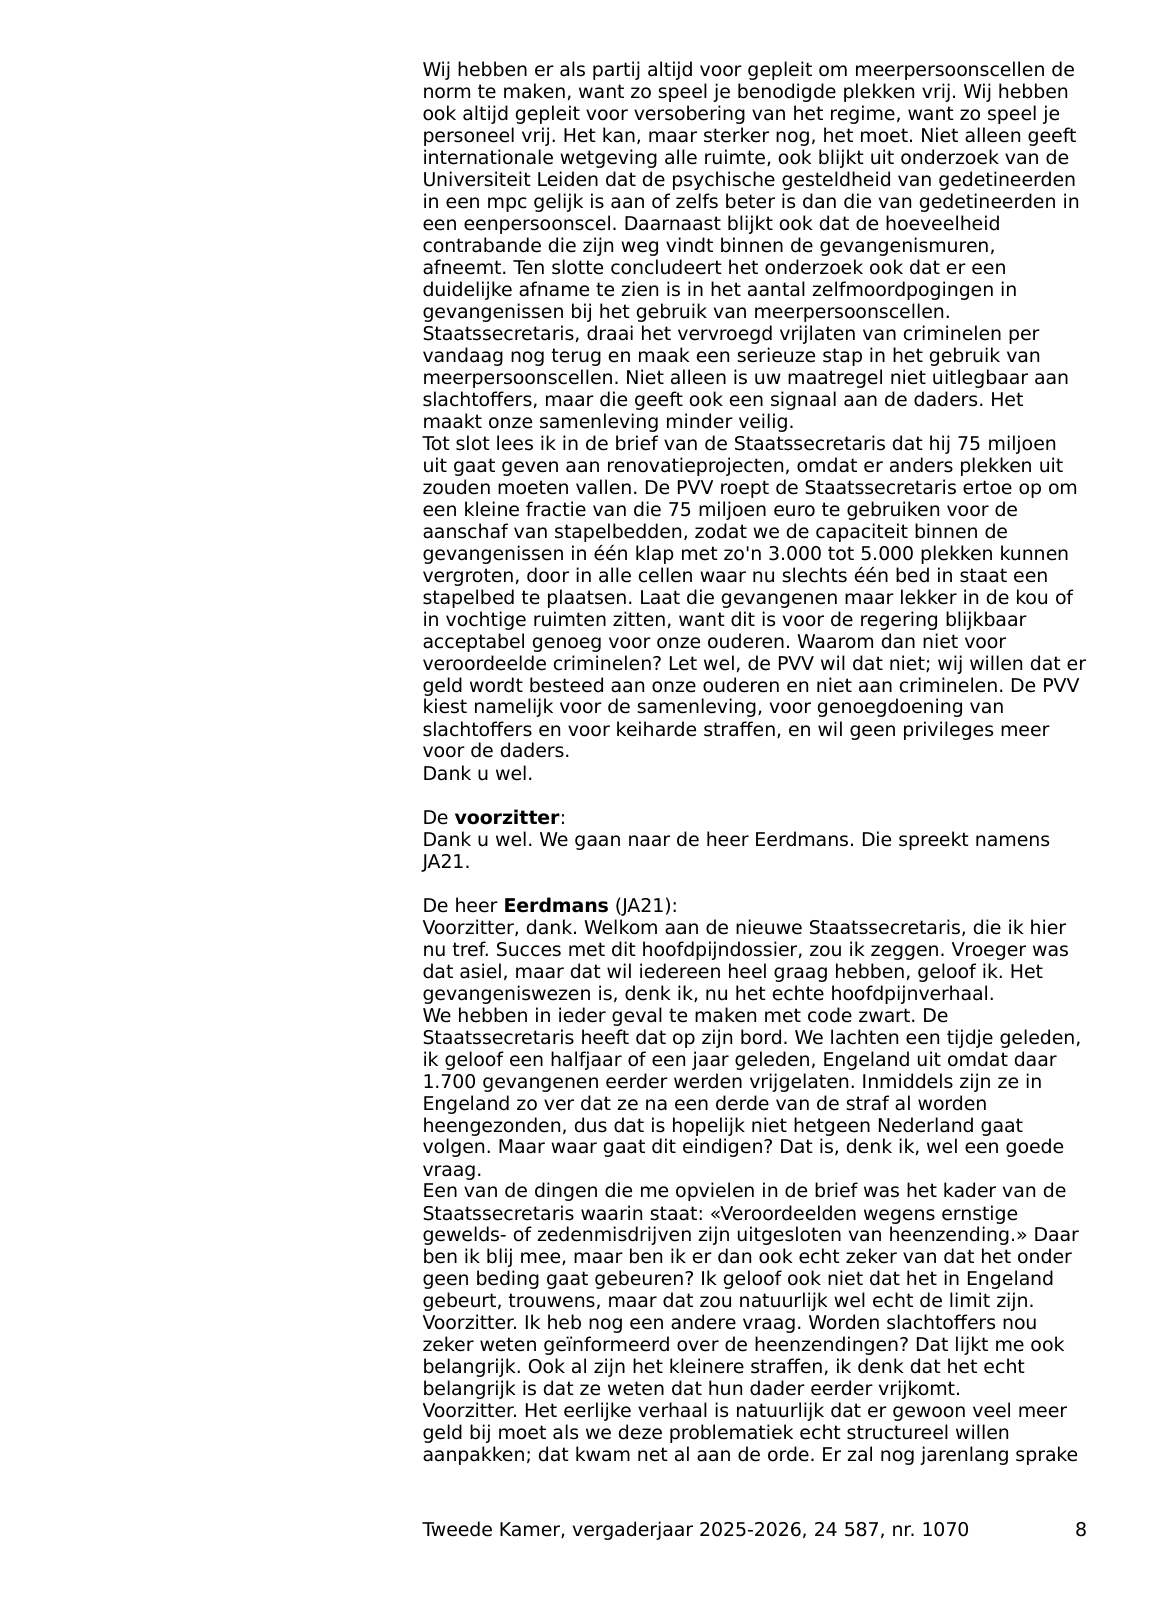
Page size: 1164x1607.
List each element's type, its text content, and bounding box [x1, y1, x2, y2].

text Tot slot lees ik in de brief van de Staatssecretaris dat hij 75 miljoen uit gaat geven aan renovatieprojecten, omdat er anders plekken uit zouden moeten vallen. De PVV roept de Staatssecretaris ertoe op om een kleine fractie van die 75 miljoen euro te gebruiken voor de aanschaf van stapelbedden, zodat we de capaciteit binnen de gevangenissen in één klap met zo'n 3.000 tot 5.000 plekken kunnen vergroten, door in alle cellen waar nu slechts één bed in staat een stapelbed te plaatsen. Laat die gevangenen maar lekker in de kou of in vochtige ruimten zitten, want dit is voor de regering blijkbaar acceptabel genoeg voor onze ouderen. Waarom dan niet voor veroordeelde criminelen? Let wel, de PVV wil dat niet; wij willen dat er geld wordt besteed aan onze ouderen en niet aan criminelen. De PVV kiest namelijk voor de samenleving, voor genoegdoening van slachtoffers en voor keiharde straffen, en wil geen privileges meer voor de daders. [422, 433, 1087, 762]
text We hebben in ieder geval te maken met code zwart. De Staatssecretaris heeft dat op zijn bord. We lachten een tijdje geleden, ik geloof een halfjaar of een jaar geleden, Engeland uit omdat daar 1.700 gevangenen eerder werden vrijgelaten. Inmiddels zijn ze in Engeland zo ver dat ze na een derde van de straf al worden heengezonden, dus dat is hopelijk niet hetgeen Nederland gaat volgen. Maar waar gaat dit eindigen? Dat is, denk ik, wel een goede vraag. [422, 1004, 1087, 1180]
text Voorzitter, dank. Welkom aan de nieuwe Staatssecretaris, die ik hier nu tref. Succes met dit hoofdpijndossier, zou ik zeggen. Vroeger was dat asiel, maar dat wil iedereen heel graag hebben, geloof ik. Het gevangeniswezen is, denk ik, nu het echte hoofdpijnverhaal. [422, 917, 1087, 1004]
text Voorzitter. Het eerlijke verhaal is natuurlijk dat er gewoon veel meer geld bij moet als we deze problematiek echt structureel willen aanpakken; dat kwam net al aan de orde. Er zal nog jarenlang sprake [422, 1400, 1087, 1466]
text Wij hebben er als partij altijd voor gepleit om meerpersoonscellen de norm te maken, want zo speel je benodigde plekken vrij. Wij hebben ook altijd gepleit voor versobering van het regime, want zo speel je personeel vrij. Het kan, maar sterker nog, het moet. Niet alleen geeft internationale wetgeving alle ruimte, ook blijkt uit onderzoek van de Universiteit Leiden dat de psychische gesteldheid van gedetineerden in een mpc gelijk is aan of zelfs beter is dan die van gedetineerden in een eenpersoonscel. Daarnaast blijkt ook dat de hoeveelheid contrabande die zijn weg vindt binnen de gevangenismuren, afneemt. Ten slotte concludeert het onderzoek ook dat er een duidelijke afname te zien is in het aantal zelfmoordpogingen in gevangenissen bij het gebruik van meerpersoonscellen. Staatssecretaris, draai het vervroegd vrijlaten van criminelen per vandaag nog terug en maak een serieuze stap in het gebruik van meerpersoonscellen. Niet alleen is uw maatregel niet uitlegbaar aan slachtoffers, maar die geeft ook een signaal aan de daders. Het maakt onze samenleving minder veilig. [422, 59, 1087, 433]
text Een van de dingen die me opvielen in de brief was het kader van de Staatssecretaris waarin staat: «Veroordeelden wegens ernstige gewelds- of zedenmisdrijven zijn uitgesloten van heenzending.» Daar ben ik blij mee, maar ben ik er dan ook echt zeker van dat het onder geen beding gaat gebeuren? Ik geloof ook niet dat het in Engeland gebeurt, trouwens, maar dat zou natuurlijk wel echt de limit zijn. [422, 1180, 1087, 1312]
text De voorzitter: [422, 807, 1087, 828]
text Voorzitter. Ik heb nog een andere vraag. Worden slachtoffers nou zeker weten geïnformeerd over de heenzendingen? Dat lijkt me ook belangrijk. Ook al zijn het kleinere straffen, ik denk dat het echt belangrijk is dat ze weten dat hun dader eerder vrijkomt. [422, 1312, 1087, 1400]
text Dank u wel. We gaan naar de heer Eerdmans. Die spreekt namens JA21. [422, 828, 1087, 872]
text De heer Eerdmans (JA21): [422, 895, 1087, 917]
text Dank u wel. [422, 762, 1087, 784]
